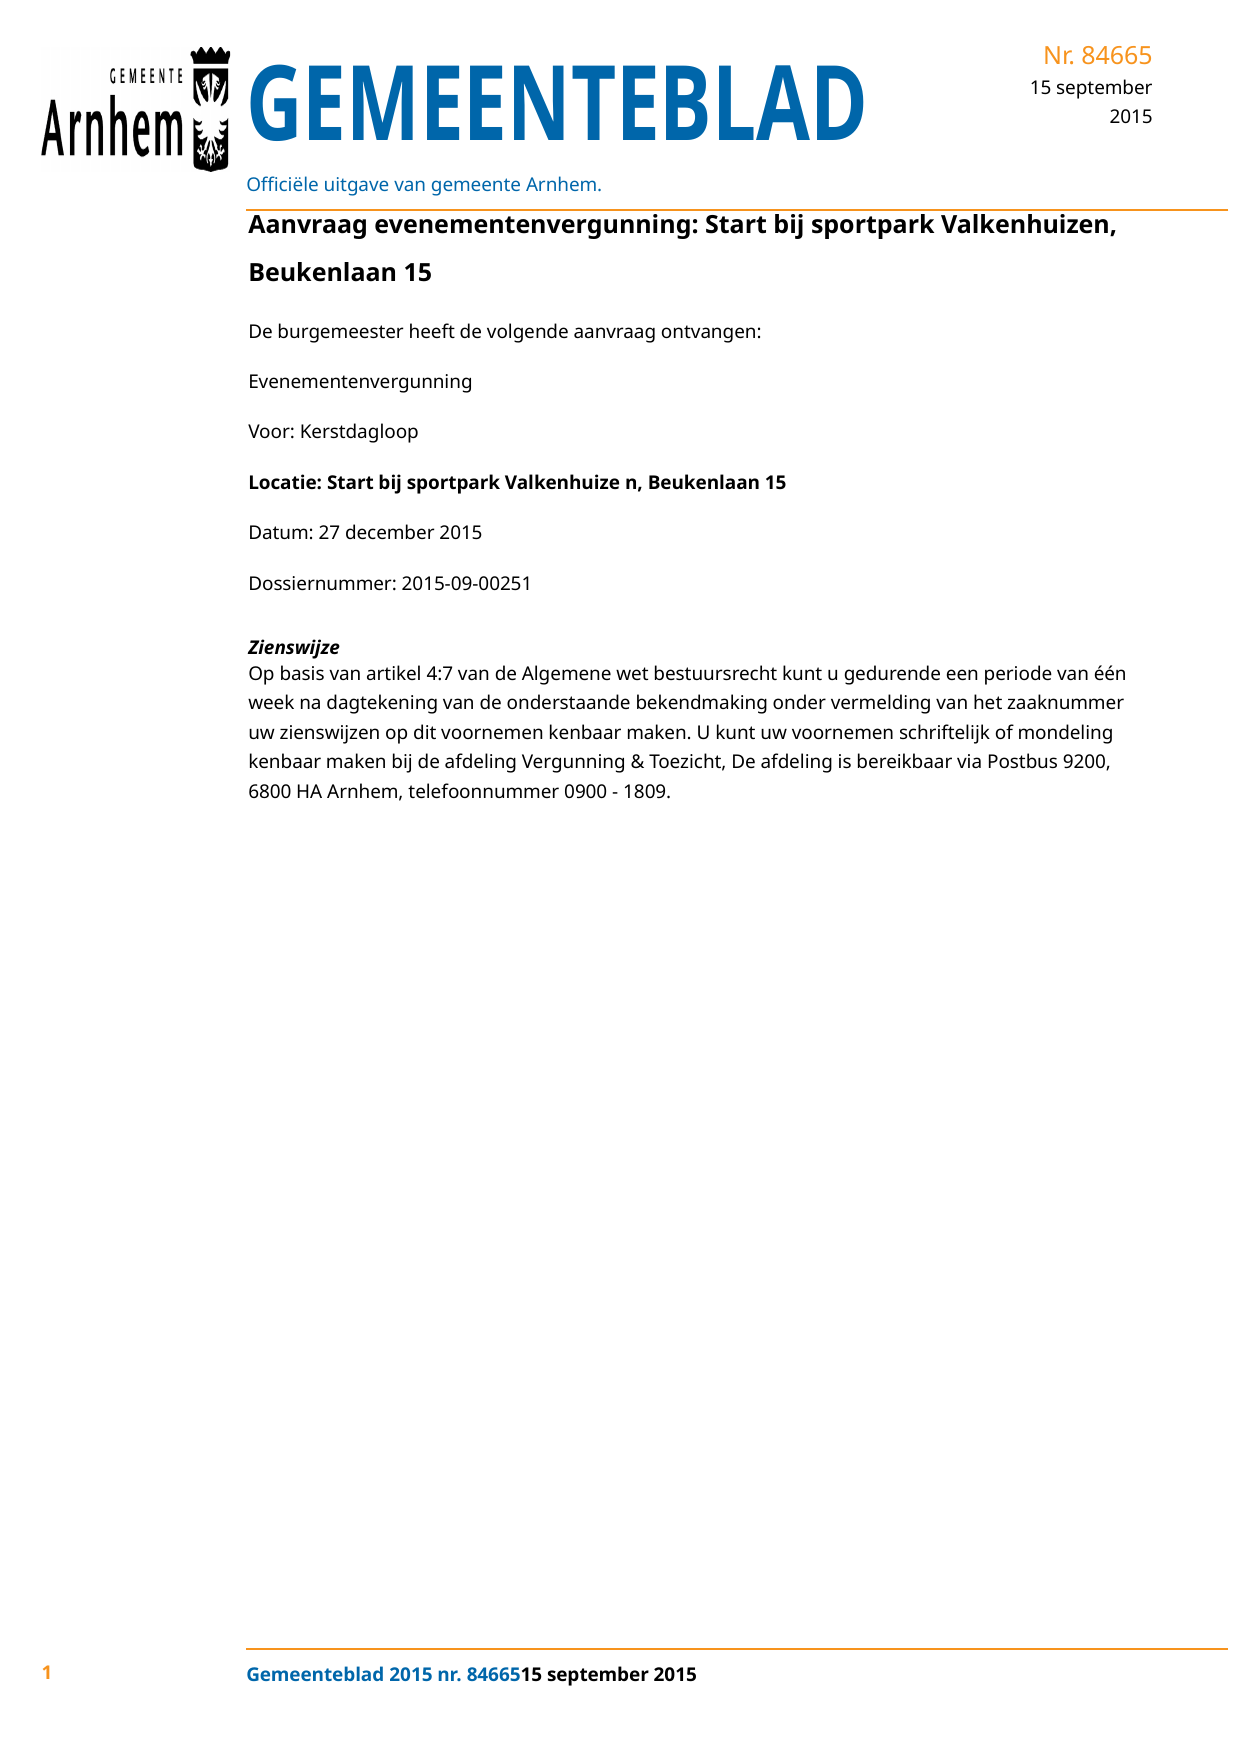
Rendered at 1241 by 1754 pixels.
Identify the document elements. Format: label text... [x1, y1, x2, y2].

picture [41, 47, 231, 172]
text Zienswijze [248, 634, 1152, 660]
text Aanvraag evenementenvergunning: Start bij sportpark Valkenhuizen, Beukenlaan 15 [248, 211, 1152, 288]
text Evenementenvergunning [248, 368, 1152, 394]
text De burgemeester heeft de volgende aanvraag ontvangen: [248, 318, 1152, 344]
text Locatie: Start bij sportpark Valkenhuize n, Beukenlaan 15 [248, 469, 1152, 495]
text Datum: 27 december 2015 [248, 519, 1152, 545]
text Op basis van artikel 4:7 van de Algemene wet bestuursrecht kunt u gedurende een periode van één week na dagtekening van de onderstaande bekendmaking onder vermelding van het zaaknummer uw zienswijzen op dit voornemen kenbaar maken. U kunt uw voornemen schriftelijk of mondeling kenbaar maken bij de afdeling Vergunning & Toezicht, De afdeling is bereikbaar via Postbus 9200, 6800 HA Arnhem, telefoonnummer 0900 - 1809. [248, 660, 1152, 804]
text Voor: Kerstdagloop [248, 419, 1152, 444]
text Dossiernummer: 2015-09-00251 [248, 570, 1152, 596]
